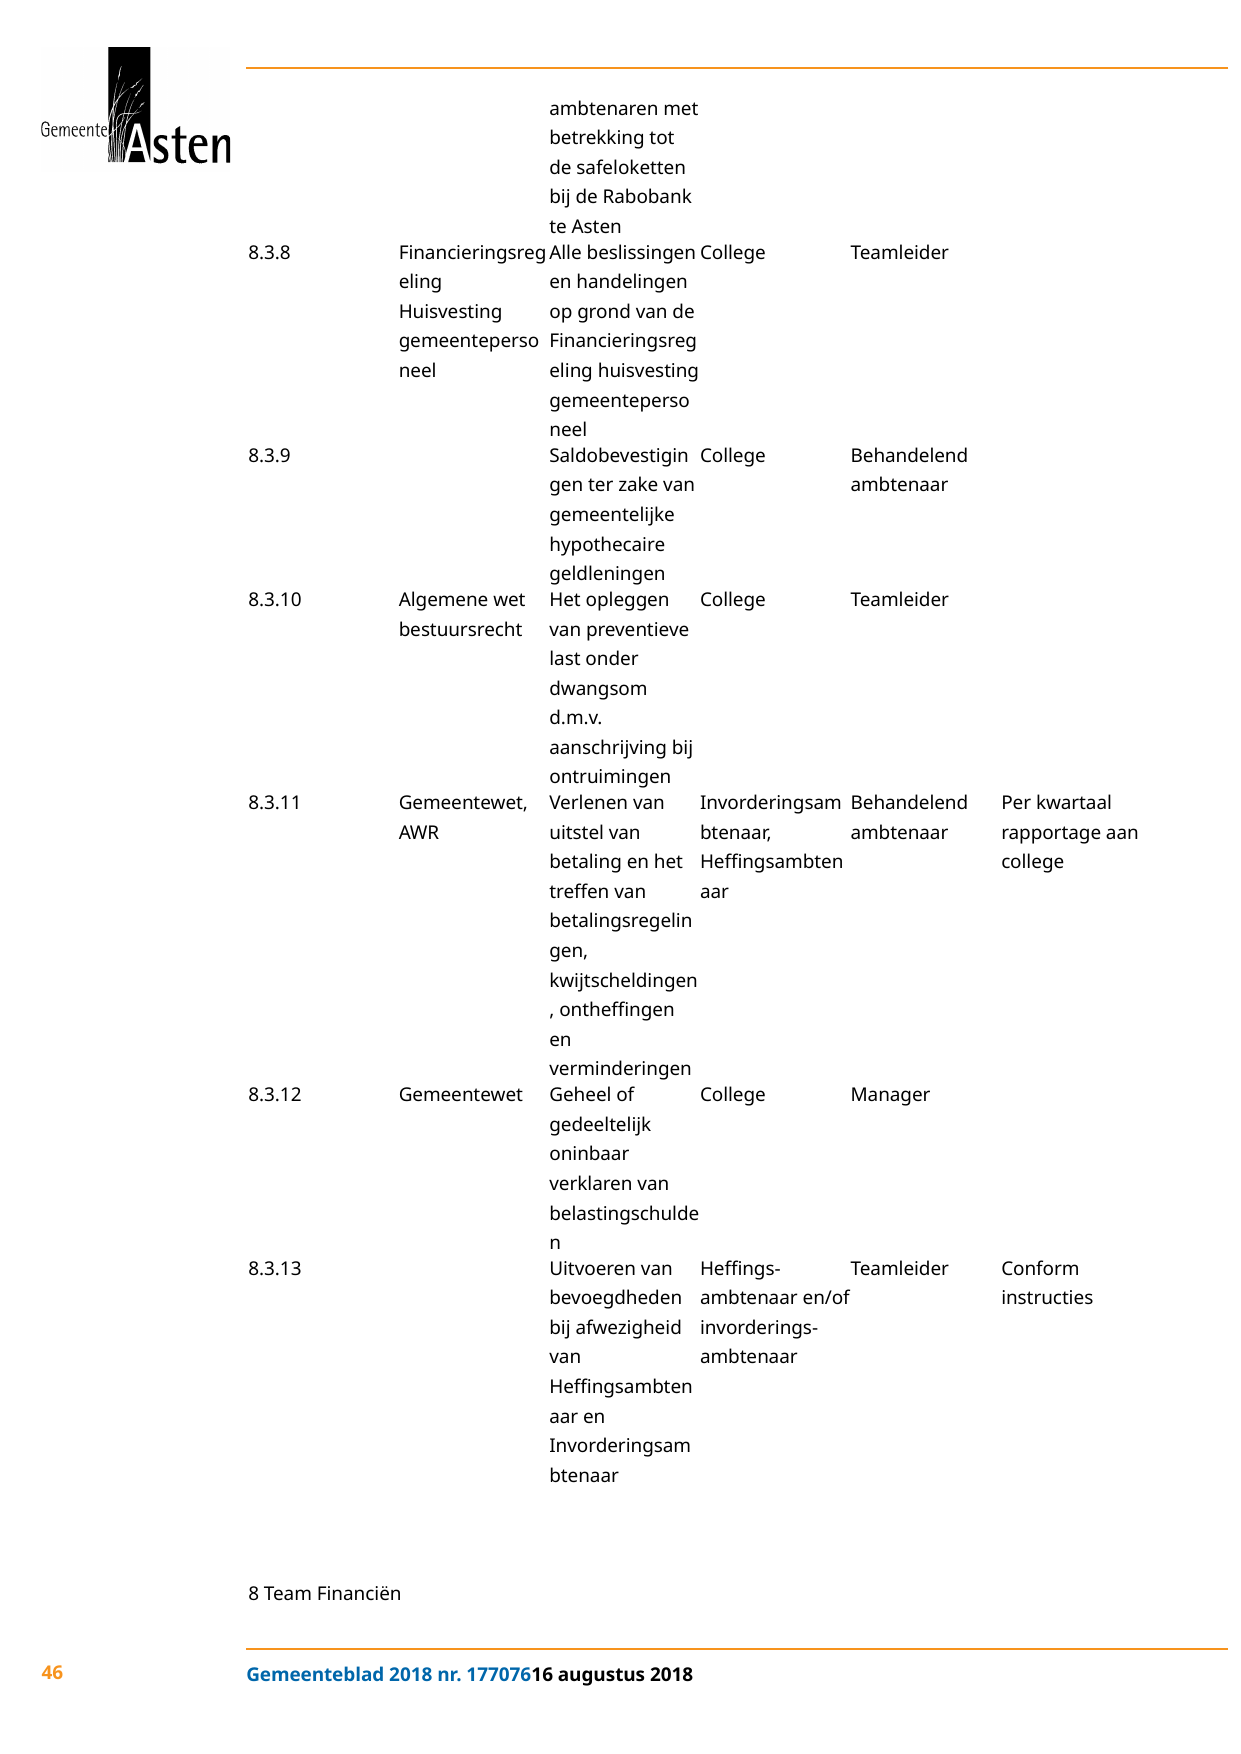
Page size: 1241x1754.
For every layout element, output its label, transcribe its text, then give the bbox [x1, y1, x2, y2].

table_cell Saldobevestigingen ter zake van gemeentelijke hypothecaire geldleningen [549, 442, 700, 586]
table_cell Algemene wet bestuursrecht [399, 586, 549, 789]
table_cell [1001, 586, 1152, 789]
table_cell College [700, 442, 850, 586]
table_cell Teamleider [850, 1255, 1001, 1488]
table_cell [248, 95, 398, 239]
table_cell [1001, 239, 1152, 442]
table_cell Behandelend ambtenaar [850, 442, 1001, 586]
table_cell Gemeentewet, AWR [399, 789, 549, 1081]
table_cell Geheel of gedeeltelijk oninbaar verklaren van belastingschulden [549, 1081, 700, 1255]
table_cell [1001, 442, 1152, 586]
table_cell Alle beslissingen en handelingen op grond van de Financieringsregeling huisvesting gemeentepersoneel [549, 239, 700, 442]
table_cell 8.3.8 [248, 239, 398, 442]
table_cell 8.3.9 [248, 442, 398, 586]
table_cell Behandelend ambtenaar [850, 789, 1001, 1081]
table_cell College [700, 586, 850, 789]
table_cell Teamleider [850, 239, 1001, 442]
table_cell 8.3.11 [248, 789, 398, 1081]
table_cell 8.3.13 [248, 1255, 398, 1488]
table_cell [850, 95, 1001, 239]
table_cell [1001, 95, 1152, 239]
table_cell College [700, 239, 850, 442]
table_cell Per kwartaal rapportage aan college [1001, 789, 1152, 1081]
table_cell Teamleider [850, 586, 1001, 789]
table_cell Invorderingsambtenaar, Heffingsambtenaar [700, 789, 850, 1081]
text 8 Team Financiën [248, 1580, 1152, 1606]
table_cell [399, 95, 549, 239]
table_cell 8.3.12 [248, 1081, 398, 1255]
table_cell Conform instructies [1001, 1255, 1152, 1488]
table_cell [1001, 1081, 1152, 1255]
table_cell Financieringsregeling Huisvesting gemeentepersoneel [399, 239, 549, 442]
table_cell [399, 1255, 549, 1488]
table_cell Verlenen van uitstel van betaling en het treffen van betalingsregelingen, kwijtscheldingen, ontheffingen en verminderingen [549, 789, 700, 1081]
table_cell Heffings-ambtenaar en/of invorderings-ambtenaar [700, 1255, 850, 1488]
table_cell Gemeentewet [399, 1081, 549, 1255]
table_cell [700, 95, 850, 239]
table_cell College [700, 1081, 850, 1255]
table_cell Manager [850, 1081, 1001, 1255]
table_cell [399, 442, 549, 586]
table_cell Het opleggen van preventieve last onder dwangsom d.m.v. aanschrijving bij ontruimingen [549, 586, 700, 789]
picture [41, 47, 231, 172]
table_cell Uitvoeren van bevoegdheden bij afwezigheid van Heffingsambtenaar en Invorderingsambtenaar [549, 1255, 700, 1488]
table_cell 8.3.10 [248, 586, 398, 789]
table_cell ambtenaren met betrekking tot de safeloketten bij de Rabobank te Asten [549, 95, 700, 239]
